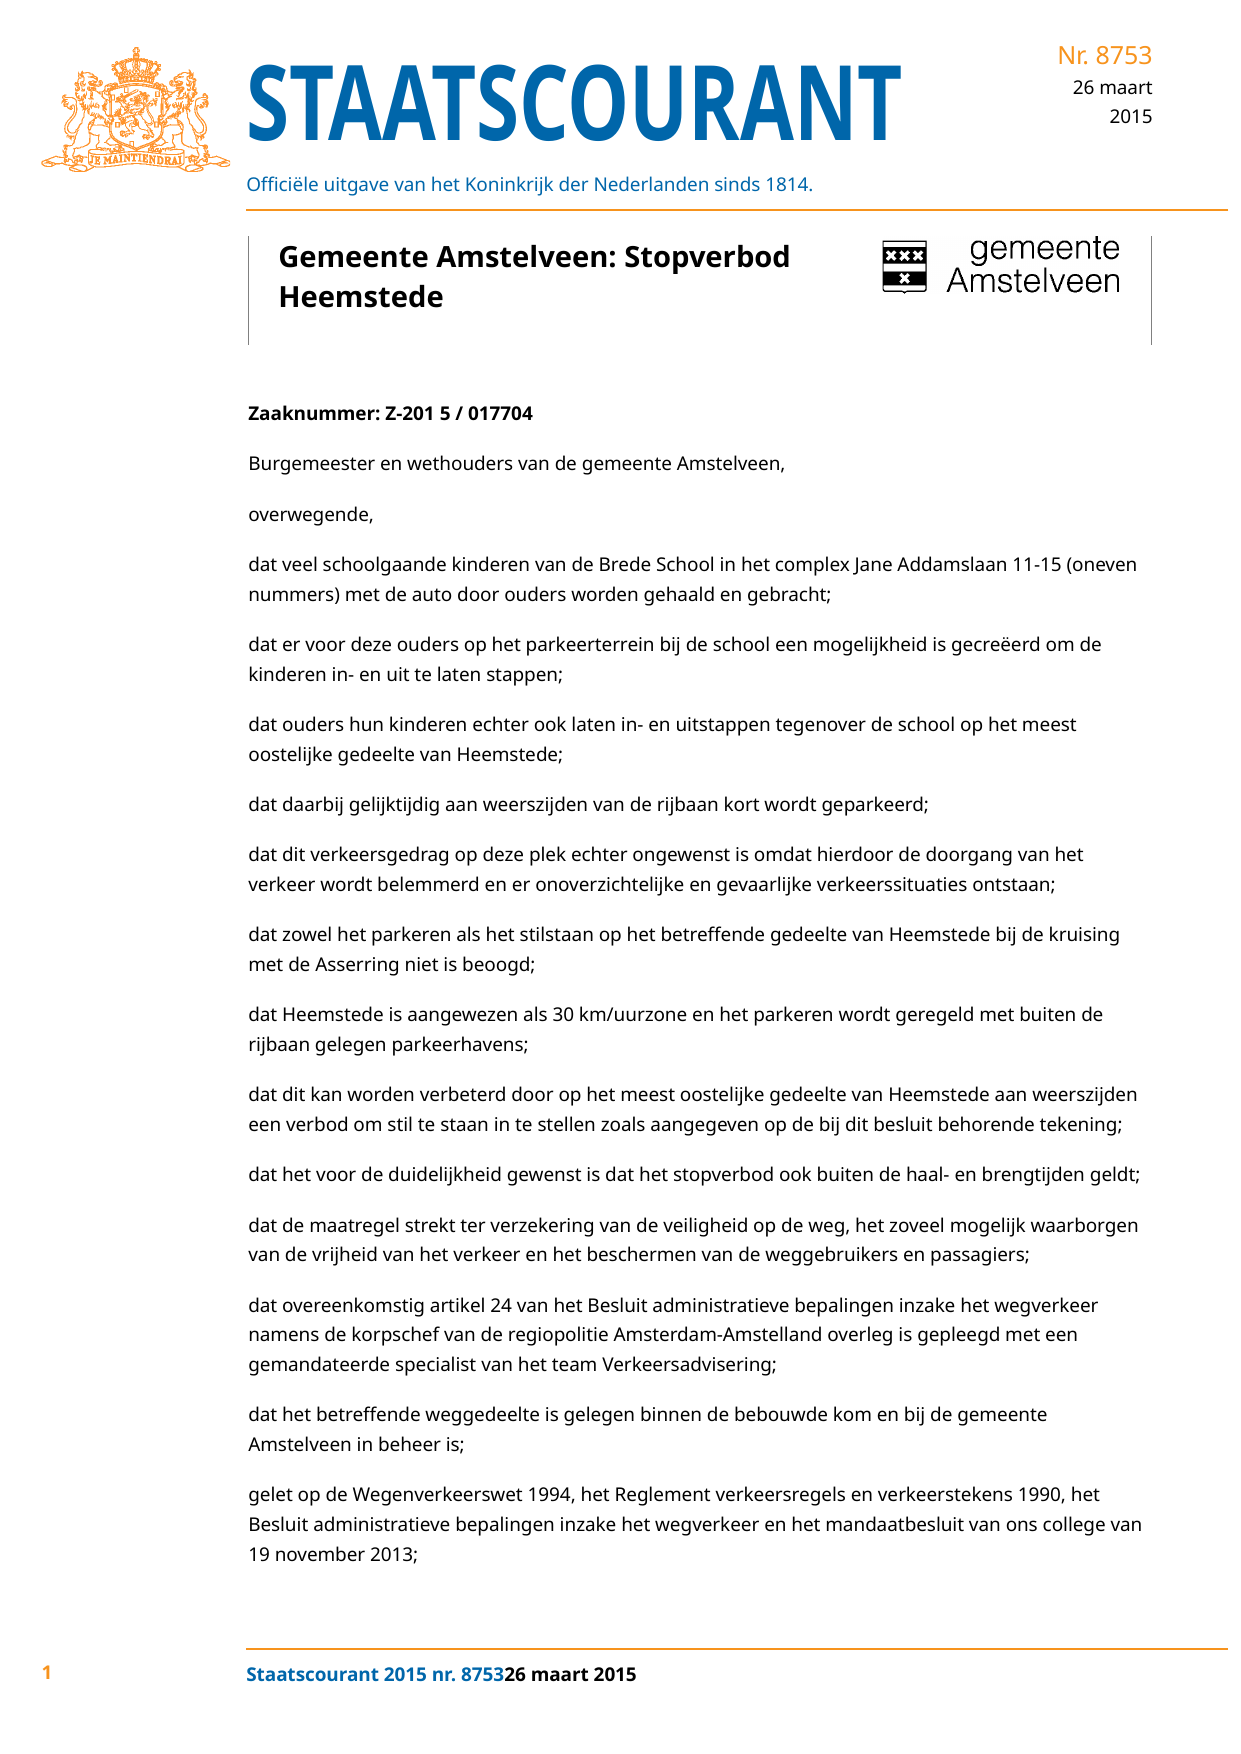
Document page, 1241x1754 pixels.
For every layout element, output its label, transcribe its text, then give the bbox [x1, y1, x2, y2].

text Zaaknummer: Z-201 5 / 017704 [248, 400, 1152, 426]
text dat ouders hun kinderen echter ook laten in- en uitstappen tegenover de school op het meest oostelijke gedeelte van Heemstede; [248, 711, 1152, 767]
text overwegende, [248, 501, 1152, 527]
text Burgemeester en wethouders van de gemeente Amstelveen, [248, 450, 1152, 476]
table_header Gemeente Amstelveen: Stopverbod Heemstede [249, 236, 850, 345]
text dat veel schoolgaande kinderen van de Brede School in het complex Jane Addamslaan 11-15 (oneven nummers) met de auto door ouders worden gehaald en gebracht; [248, 551, 1152, 607]
table_header [850, 236, 882, 293]
text dat het betreffende weggedeelte is gelegen binnen de bebouwde kom en bij de gemeente Amstelveen in beheer is; [248, 1402, 1152, 1457]
text gelet op de Wegenverkeerswet 1994, het Reglement verkeersregels en verkeerstekens 1990, het Besluit administratieve bepalingen inzake het wegverkeer en het mandaatbesluit van ons college van 19 november 2013; [248, 1482, 1152, 1567]
picture [41, 47, 231, 172]
text dat Heemstede is aangewezen als 30 km/uurzone en het parkeren wordt geregeld met buiten de rijbaan gelegen parkeerhavens; [248, 1002, 1152, 1057]
text dat het voor de duidelijkheid gewenst is dat het stopverbod ook buiten de haal- en brengtijden geldt; [248, 1162, 1152, 1187]
text dat dit kan worden verbeterd door op het meest oostelijke gedeelte van Heemstede aan weerszijden een verbod om stil te staan in te stellen zoals aangegeven op de bij dit besluit behorende tekening; [248, 1082, 1152, 1137]
text dat zowel het parkeren als het stilstaan op het betreffende gedeelte van Heemstede bij de kruising met de Asserring niet is beoogd; [248, 922, 1152, 977]
picture [882, 236, 1119, 294]
text dat dit verkeersgedrag op deze plek echter ongewenst is omdat hierdoor de doorgang van het verkeer wordt belemmerd en er onoverzichtelijke en gevaarlijke verkeerssituaties ontstaan; [248, 842, 1152, 897]
text dat er voor deze ouders op het parkeerterrein bij de school een mogelijkheid is gecreëerd om de kinderen in- en uit te laten stappen; [248, 631, 1152, 687]
table_header [1119, 236, 1151, 293]
text dat overeenkomstig artikel 24 van het Besluit administratieve bepalingen inzake het wegverkeer namens de korpschef van de regiopolitie Amsterdam-Amstelland overleg is gepleegd met een gemandateerde specialist van het team Verkeersadvisering; [248, 1292, 1152, 1377]
text dat daarbij gelijktijdig aan weerszijden van de rijbaan kort wordt geparkeerd; [248, 791, 1152, 817]
text dat de maatregel strekt ter verzekering van de veiligheid op de weg, het zoveel mogelijk waarborgen van de vrijheid van het verkeer en het beschermen van de weggebruikers en passagiers; [248, 1212, 1152, 1267]
table_header [850, 294, 1151, 345]
